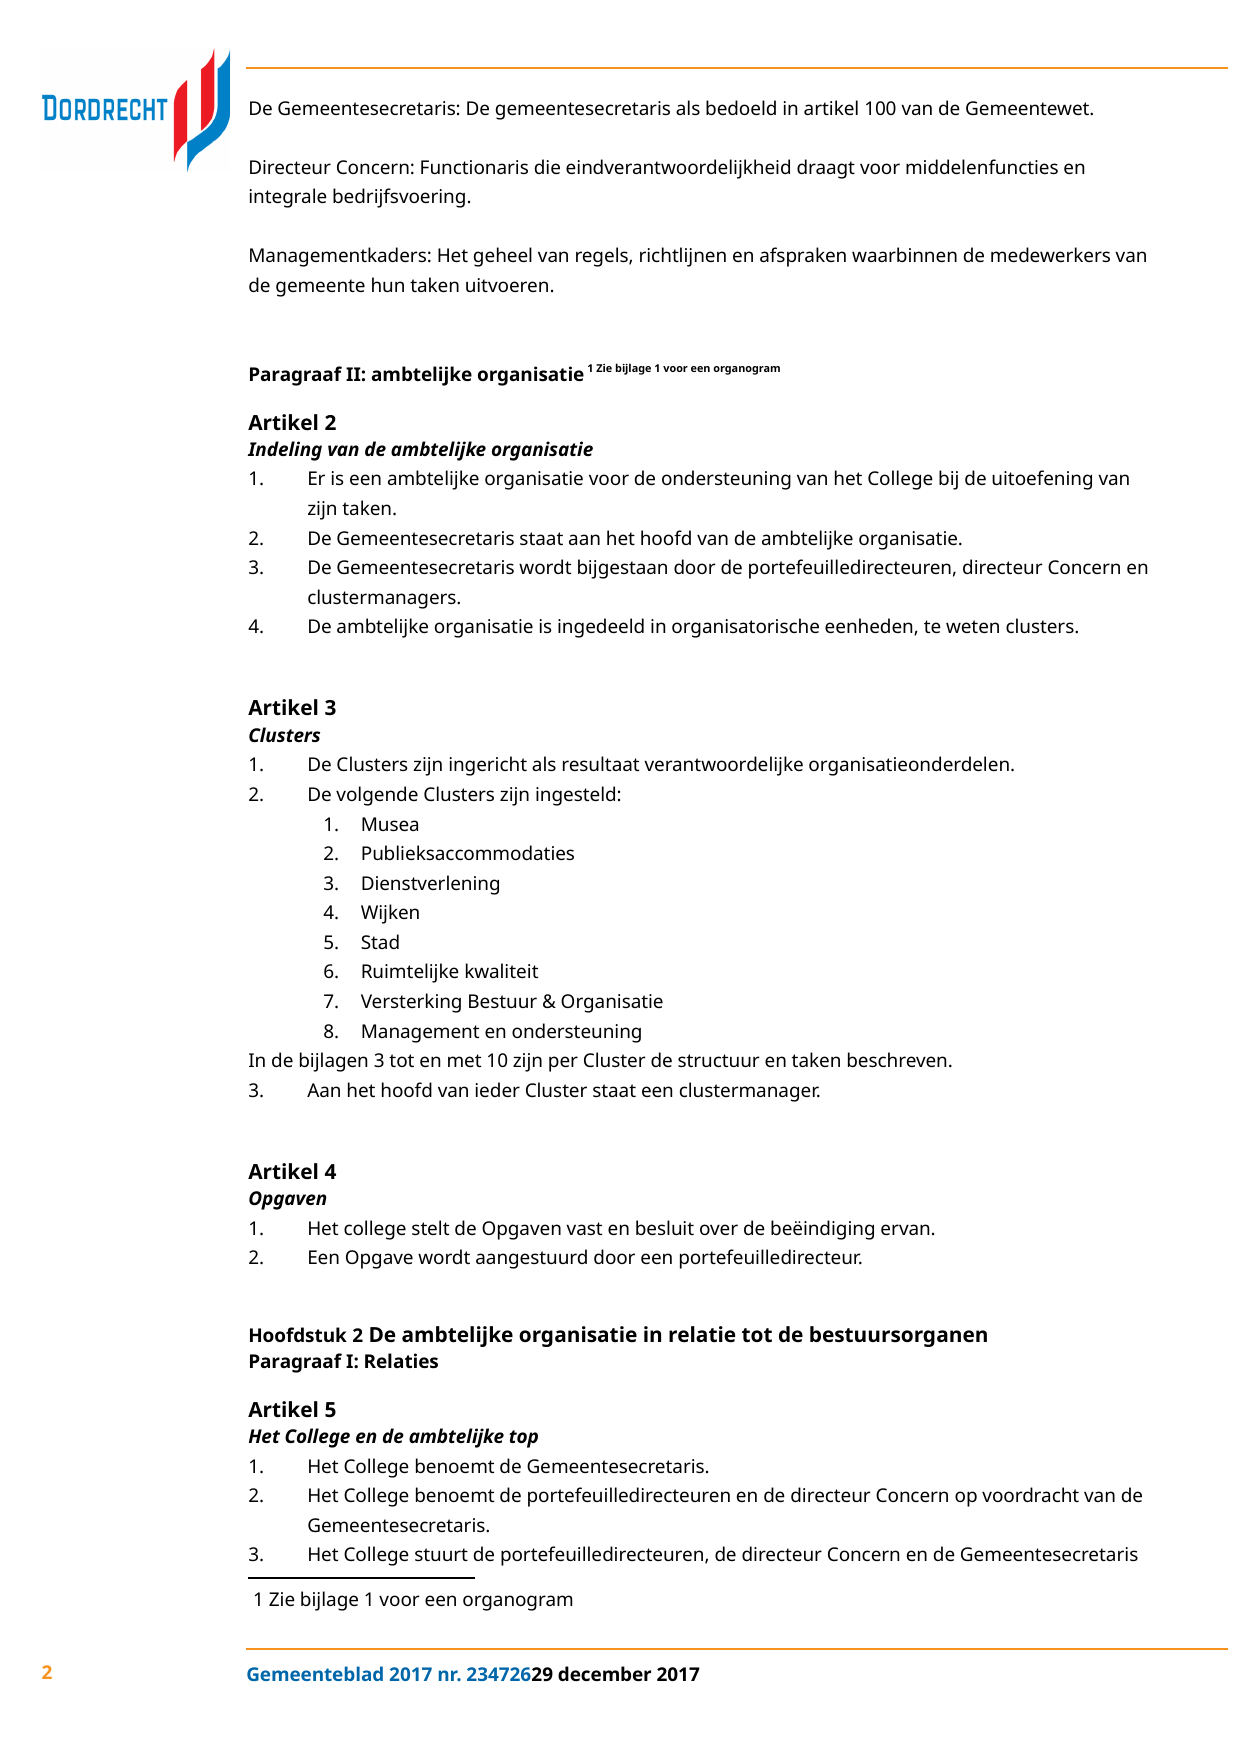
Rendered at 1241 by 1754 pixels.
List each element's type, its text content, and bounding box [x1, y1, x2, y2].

list Er is een ambtelijke organisatie voor de ondersteuning van het College bij de uitoefening van zijn taken. [248, 466, 1152, 521]
list Het College benoemt de Gemeentesecretaris. [248, 1453, 1152, 1478]
list De Gemeentesecretaris wordt bijgestaan door de portefeuilledirecteuren, directeur Concern en clustermanagers. [248, 554, 1152, 610]
list De volgende Clusters zijn ingesteld: [248, 781, 1152, 807]
text Paragraaf I: Relaties [248, 1348, 1152, 1374]
text Opgaven [248, 1185, 1152, 1211]
list Het College benoemt de portefeuilledirecteuren en de directeur Concern op voordracht van de Gemeentesecretaris. [248, 1482, 1152, 1538]
list Het college stelt de Opgaven vast en besluit over de beëindiging ervan. [248, 1215, 1152, 1241]
text Indeling van de ambtelijke organisatie [248, 436, 1152, 462]
list Management en ondersteuning [323, 1018, 1152, 1043]
list Publieksaccommodaties [323, 840, 1152, 866]
text Hoofdstuk 2 De ambtelijke organisatie in relatie tot de bestuursorganen [248, 1320, 1152, 1348]
text De Gemeentesecretaris: De gemeentesecretaris als bedoeld in artikel 100 van de Gemeentewet. [248, 95, 1152, 121]
list Wijken [323, 899, 1152, 925]
text Directeur Concern: Functionaris die eindverantwoordelijkheid draagt voor middelenfuncties en integrale bedrijfsvoering. [248, 154, 1152, 209]
text Artikel 4 [248, 1157, 1152, 1185]
text In de bijlagen 3 tot en met 10 zijn per Cluster de structuur en taken beschreven. [248, 1047, 1152, 1073]
list Dienstverlening [323, 870, 1152, 896]
text Het College en de ambtelijke top [248, 1423, 1152, 1449]
list Een Opgave wordt aangestuurd door een portefeuilledirecteur. [248, 1244, 1152, 1270]
text Managementkaders: Het geheel van regels, richtlijnen en afspraken waarbinnen de medewerkers van de gemeente hun taken uitvoeren. [248, 243, 1152, 298]
list De Clusters zijn ingericht als resultaat verantwoordelijke organisatieonderdelen. [248, 752, 1152, 777]
list Aan het hoofd van ieder Cluster staat een clustermanager. [248, 1077, 1152, 1103]
text Clusters [248, 722, 1152, 748]
list Musea [323, 811, 1152, 836]
text Artikel 3 [248, 693, 1152, 722]
text Paragraaf II: ambtelijke organisatie [248, 361, 1152, 387]
list De Gemeentesecretaris staat aan het hoofd van de ambtelijke organisatie. [248, 525, 1152, 551]
list De ambtelijke organisatie is ingedeeld in organisatorische eenheden, te weten clusters. [248, 613, 1152, 639]
list Het College stuurt de portefeuilledirecteuren, de directeur Concern en de Gemeentesecretaris [248, 1542, 1152, 1567]
text Artikel 5 [248, 1395, 1152, 1423]
list Stad [323, 929, 1152, 955]
picture [41, 47, 231, 172]
text Artikel 2 [248, 408, 1152, 436]
list Versterking Bestuur & Organisatie [323, 988, 1152, 1014]
list Ruimtelijke kwaliteit [323, 959, 1152, 984]
